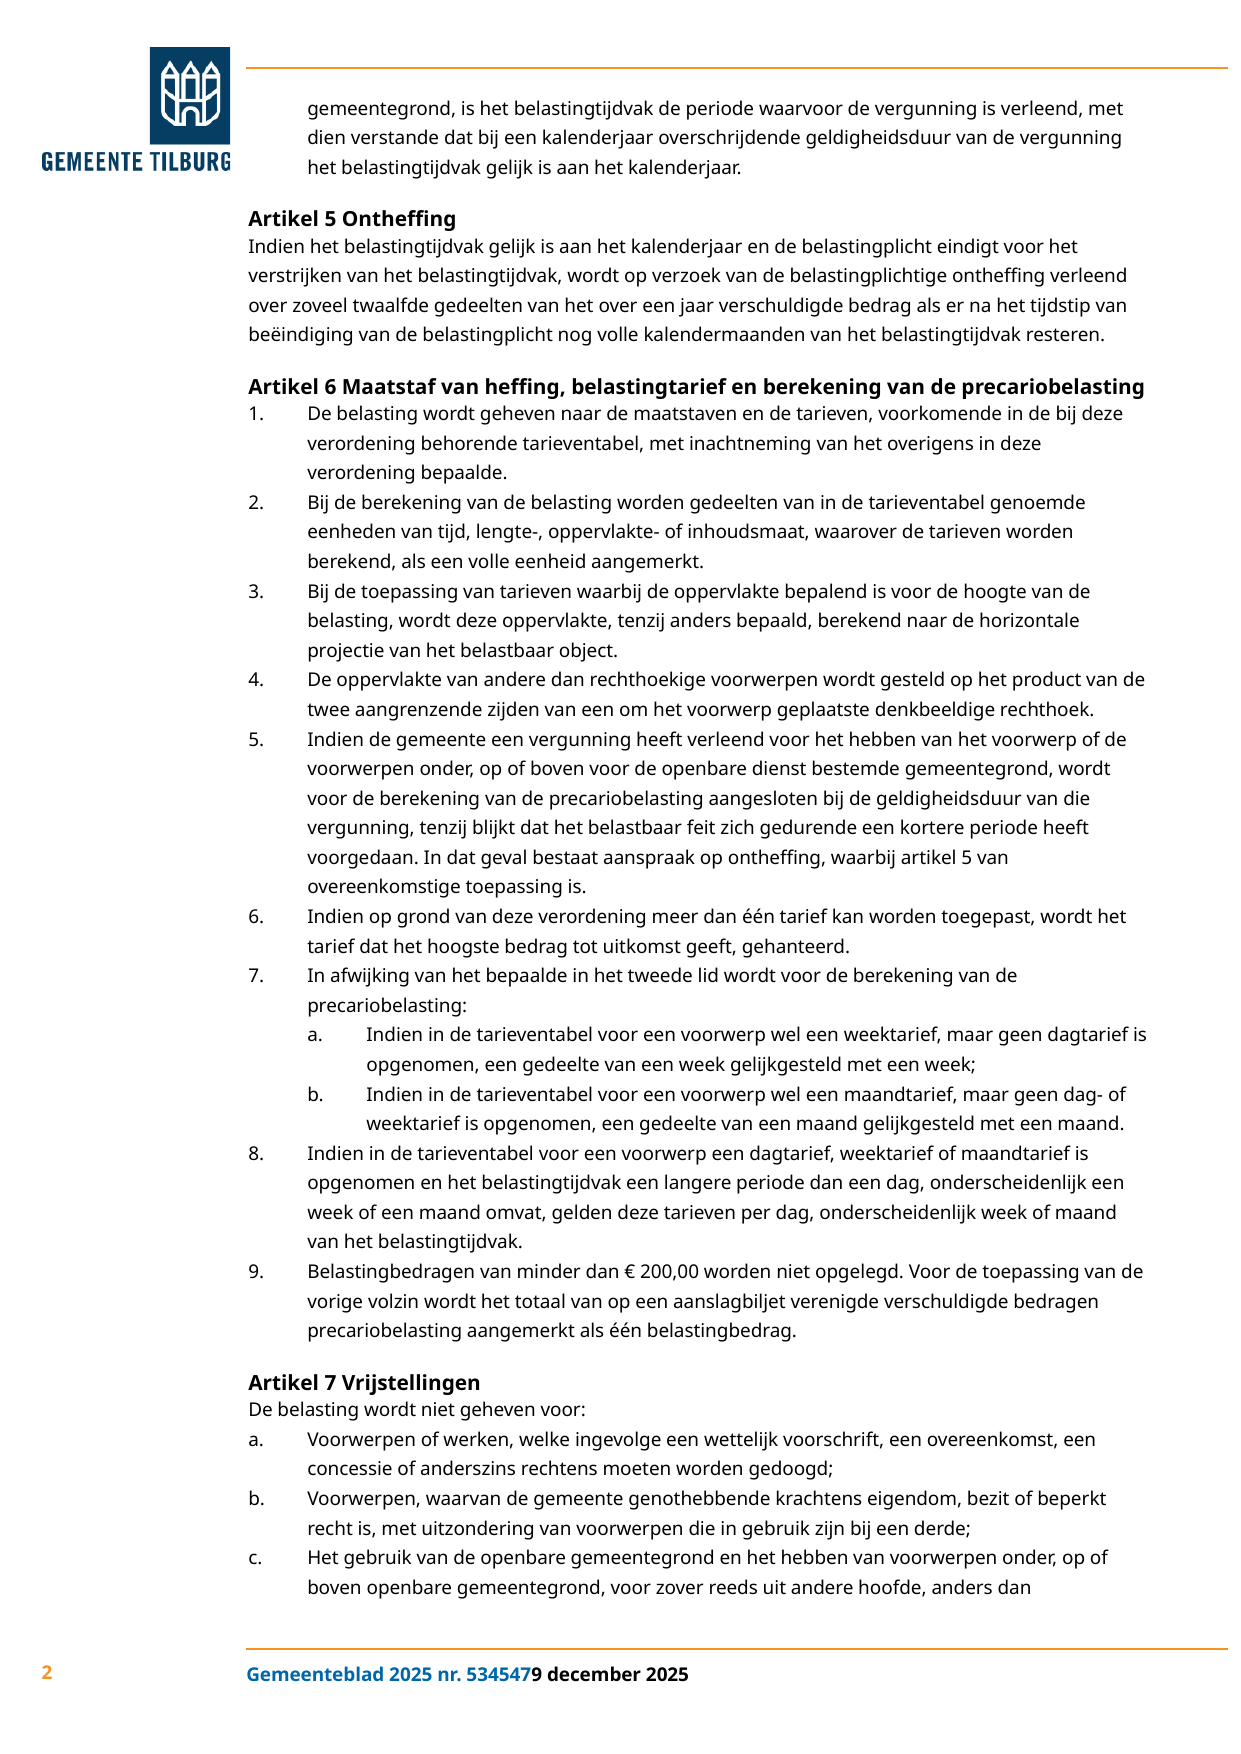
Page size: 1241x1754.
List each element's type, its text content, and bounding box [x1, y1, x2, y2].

list De belasting wordt geheven naar de maatstaven en de tarieven, voorkomende in de bij deze verordening behorende tarieventabel, met inachtneming van het overigens in deze verordening bepaalde. [248, 400, 1152, 485]
list gemeentegrond, is het belastingtijdvak de periode waarvoor de vergunning is verleend, met dien verstande dat bij een kalenderjaar overschrijdende geldigheidsduur van de vergunning het belastingtijdvak gelijk is aan het kalenderjaar. [248, 95, 1152, 180]
picture [41, 47, 231, 172]
text Artikel 5 Ontheffing [248, 204, 1152, 233]
list Indien op grond van deze verordening meer dan één tarief kan worden toegepast, wordt het tarief dat het hoogste bedrag tot uitkomst geeft, gehanteerd. [248, 903, 1152, 959]
list In afwijking van het bepaalde in het tweede lid wordt voor de berekening van de precariobelasting: [248, 962, 1152, 1018]
list Indien de gemeente een vergunning heeft verleend voor het hebben van het voorwerp of de voorwerpen onder, op of boven voor de openbare dienst bestemde gemeentegrond, wordt voor de berekening van de precariobelasting aangesloten bij de geldigheidsduur van die vergunning, tenzij blijkt dat het belastbaar feit zich gedurende een kortere periode heeft voorgedaan. In dat geval bestaat aanspraak op ontheffing, waarbij artikel 5 van overeenkomstige toepassing is. [248, 726, 1152, 899]
list Indien in de tarieventabel voor een voorwerp wel een weektarief, maar geen dagtarief is opgenomen, een gedeelte van een week gelijkgesteld met een week; [307, 1022, 1152, 1077]
list Belastingbedragen van minder dan € 200,00 worden niet opgelegd. Voor de toepassing van de vorige volzin wordt het totaal van op een aanslagbiljet verenigde verschuldigde bedragen precariobelasting aangemerkt als één belastingbedrag. [248, 1258, 1152, 1343]
list Bij de berekening van de belasting worden gedeelten van in de tarieventabel genoemde eenheden van tijd, lengte-, oppervlakte- of inhoudsmaat, waarover de tarieven worden berekend, als een volle eenheid aangemerkt. [248, 489, 1152, 574]
list Voorwerpen of werken, welke ingevolge een wettelijk voorschrift, een overeenkomst, een concessie of anderszins rechtens moeten worden gedoogd; [248, 1426, 1152, 1481]
list Het gebruik van de openbare gemeentegrond en het hebben van voorwerpen onder, op of boven openbare gemeentegrond, voor zover reeds uit andere hoofde, anders dan [248, 1544, 1152, 1599]
text De belasting wordt niet geheven voor: [248, 1396, 1152, 1422]
list Bij de toepassing van tarieven waarbij de oppervlakte bepalend is voor de hoogte van de belasting, wordt deze oppervlakte, tenzij anders bepaald, berekend naar de horizontale projectie van het belastbaar object. [248, 578, 1152, 663]
text Artikel 7 Vrijstellingen [248, 1368, 1152, 1396]
list Indien in de tarieventabel voor een voorwerp een dagtarief, weektarief of maandtarief is opgenomen en het belastingtijdvak een langere periode dan een dag, onderscheidenlijk een week of een maand omvat, gelden deze tarieven per dag, onderscheidenlijk week of maand van het belastingtijdvak. [248, 1140, 1152, 1254]
text Indien het belastingtijdvak gelijk is aan het kalenderjaar en de belastingplicht eindigt voor het verstrijken van het belastingtijdvak, wordt op verzoek van de belastingplichtige ontheffing verleend over zoveel twaalfde gedeelten van het over een jaar verschuldigde bedrag als er na het tijdstip van beëindiging van de belastingplicht nog volle kalendermaanden van het belastingtijdvak resteren. [248, 233, 1152, 347]
list Indien in de tarieventabel voor een voorwerp wel een maandtarief, maar geen dag- of weektarief is opgenomen, een gedeelte van een maand gelijkgesteld met een maand. [307, 1081, 1152, 1136]
list De oppervlakte van andere dan rechthoekige voorwerpen wordt gesteld op het product van de twee aangrenzende zijden van een om het voorwerp geplaatste denkbeeldige rechthoek. [248, 667, 1152, 722]
list Voorwerpen, waarvan de gemeente genothebbende krachtens eigendom, bezit of beperkt recht is, met uitzondering van voorwerpen die in gebruik zijn bij een derde; [248, 1485, 1152, 1540]
text Artikel 6 Maatstaf van heffing, belastingtarief en berekening van de precariobelasting [248, 372, 1152, 400]
